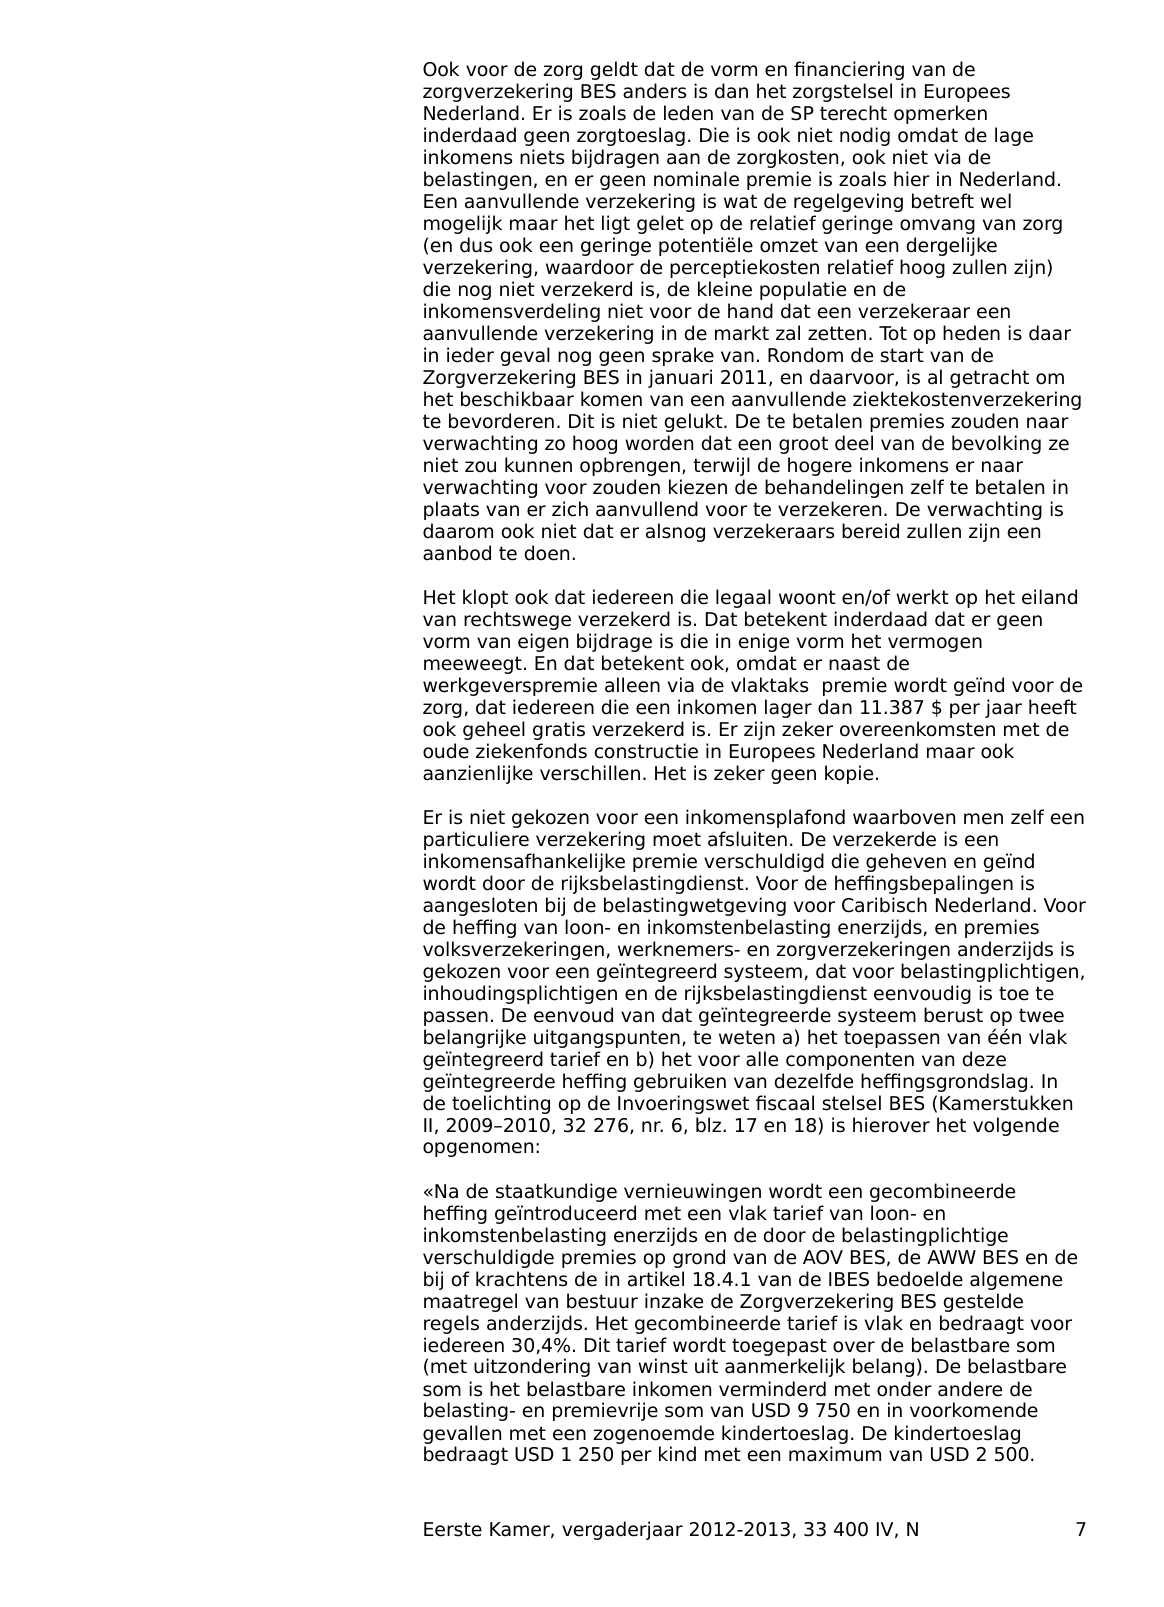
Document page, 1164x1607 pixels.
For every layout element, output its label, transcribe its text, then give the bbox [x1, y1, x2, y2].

text Er is niet gekozen voor een inkomensplafond waarboven men zelf een particuliere verzekering moet afsluiten. De verzekerde is een inkomensafhankelijke premie verschuldigd die geheven en geïnd wordt door de rijksbelastingdienst. Voor de heffingsbepalingen is aangesloten bij de belastingwetgeving voor Caribisch Nederland. Voor de heffing van loon- en inkomstenbelasting enerzijds, en premies volksverzekeringen, werknemers- en zorgverzekeringen anderzijds is gekozen voor een geïntegreerd systeem, dat voor belastingplichtigen, inhoudingsplichtigen en de rijksbelastingdienst eenvoudig is toe te passen. De eenvoud van dat geïntegreerde systeem berust op twee belangrijke uitgangspunten, te weten a) het toepassen van één vlak geïntegreerd tarief en b) het voor alle componenten van deze geïntegreerde heffing gebruiken van dezelfde heffingsgrondslag. In de toelichting op de Invoeringswet fiscaal stelsel BES (Kamerstukken II, 2009–2010, 32 276, nr. 6, blz. 17 en 18) is hierover het volgende opgenomen: [422, 807, 1087, 1158]
text Ook voor de zorg geldt dat de vorm en financiering van de zorgverzekering BES anders is dan het zorgstelsel in Europees Nederland. Er is zoals de leden van de SP terecht opmerken inderdaad geen zorgtoeslag. Die is ook niet nodig omdat de lage inkomens niets bijdragen aan de zorgkosten, ook niet via de belastingen, en er geen nominale premie is zoals hier in Nederland. Een aanvullende verzekering is wat de regelgeving betreft wel mogelijk maar het ligt gelet op de relatief geringe omvang van zorg (en dus ook een geringe potentiële omzet van een dergelijke verzekering, waardoor de perceptiekosten relatief hoog zullen zijn) die nog niet verzekerd is, de kleine populatie en de inkomensverdeling niet voor de hand dat een verzekeraar een aanvullende verzekering in de markt zal zetten. Tot op heden is daar in ieder geval nog geen sprake van. Rondom de start van de Zorgverzekering BES in januari 2011, en daarvoor, is al getracht om het beschikbaar komen van een aanvullende ziektekostenverzekering te bevorderen. Dit is niet gelukt. De te betalen premies zouden naar verwachting zo hoog worden dat een groot deel van de bevolking ze niet zou kunnen opbrengen, terwijl de hogere inkomens er naar verwachting voor zouden kiezen de behandelingen zelf te betalen in plaats van er zich aanvullend voor te verzekeren. De verwachting is daarom ook niet dat er alsnog verzekeraars bereid zullen zijn een aanbod te doen. [422, 59, 1087, 564]
text Het klopt ook dat iedereen die legaal woont en/of werkt op het eiland van rechtswege verzekerd is. Dat betekent inderdaad dat er geen vorm van eigen bijdrage is die in enige vorm het vermogen meeweegt. En dat betekent ook, omdat er naast de werkgeverspremie alleen via de vlaktaks premie wordt geïnd voor de zorg, dat iedereen die een inkomen lager dan 11.387 $ per jaar heeft ook geheel gratis verzekerd is. Er zijn zeker overeenkomsten met de oude ziekenfonds constructie in Europees Nederland maar ook aanzienlijke verschillen. Het is zeker geen kopie. [422, 587, 1087, 784]
text «Na de staatkundige vernieuwingen wordt een gecombineerde heffing geïntroduceerd met een vlak tarief van loon- en inkomstenbelasting enerzijds en de door de belastingplichtige verschuldigde premies op grond van de AOV BES, de AWW BES en de bij of krachtens de in artikel 18.4.1 van de IBES bedoelde algemene maatregel van bestuur inzake de Zorgverzekering BES gestelde regels anderzijds. Het gecombineerde tarief is vlak en bedraagt voor iedereen 30,4%. Dit tarief wordt toegepast over de belastbare som (met uitzondering van winst uit aanmerkelijk belang). De belastbare som is het belastbare inkomen verminderd met onder andere de belasting- en premievrije som van USD 9 750 en in voorkomende gevallen met een zogenoemde kindertoeslag. De kindertoeslag bedraagt USD 1 250 per kind met een maximum van USD 2 500. [422, 1181, 1087, 1466]
